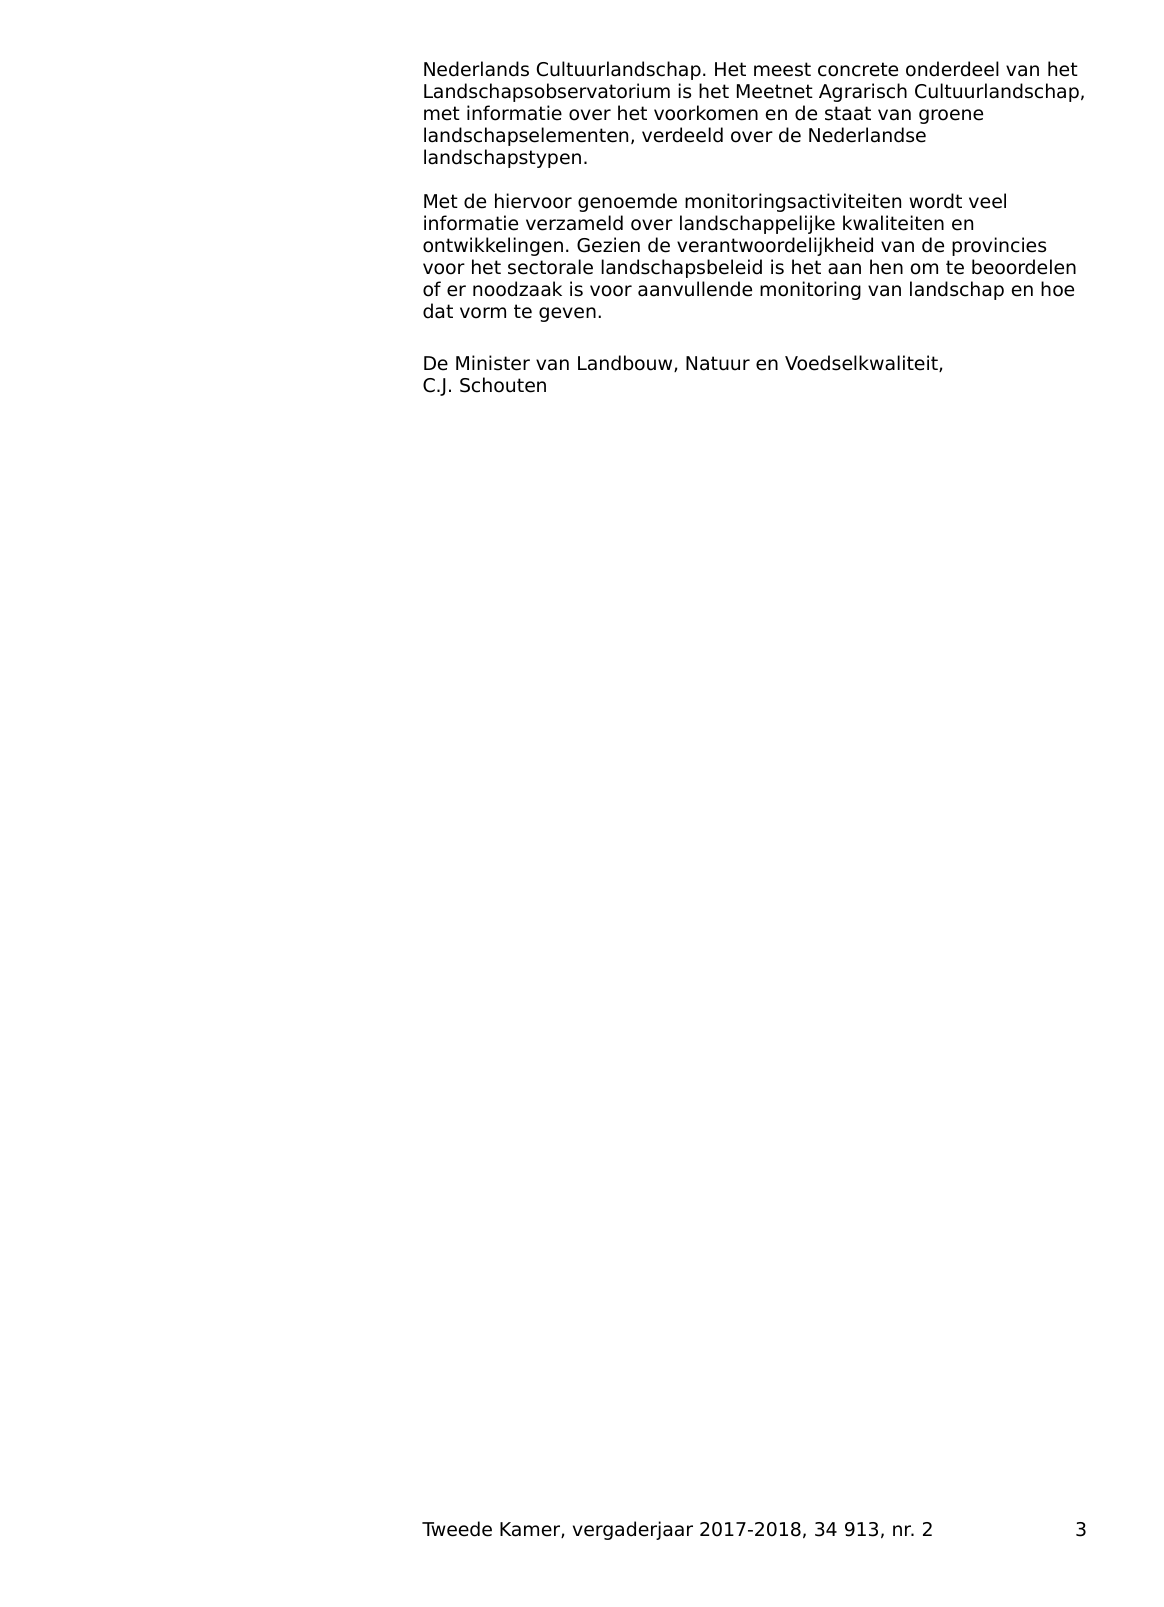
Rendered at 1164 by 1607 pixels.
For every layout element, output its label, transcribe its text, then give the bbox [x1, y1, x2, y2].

text Met de hiervoor genoemde monitoringsactiviteiten wordt veel informatie verzameld over landschappelijke kwaliteiten en ontwikkelingen. Gezien de verantwoordelijkheid van de provincies voor het sectorale landschapsbeleid is het aan hen om te beoordelen of er noodzaak is voor aanvullende monitoring van landschap en hoe dat vorm te geven. [422, 191, 1087, 323]
text De Minister van Landbouw, Natuur en Voedselkwaliteit, C.J. Schouten [422, 353, 1087, 397]
text Nederlands Cultuurlandschap. Het meest concrete onderdeel van het Landschapsobservatorium is het Meetnet Agrarisch Cultuurlandschap, met informatie over het voorkomen en de staat van groene landschapselementen, verdeeld over de Nederlandse landschapstypen. [422, 59, 1087, 169]
